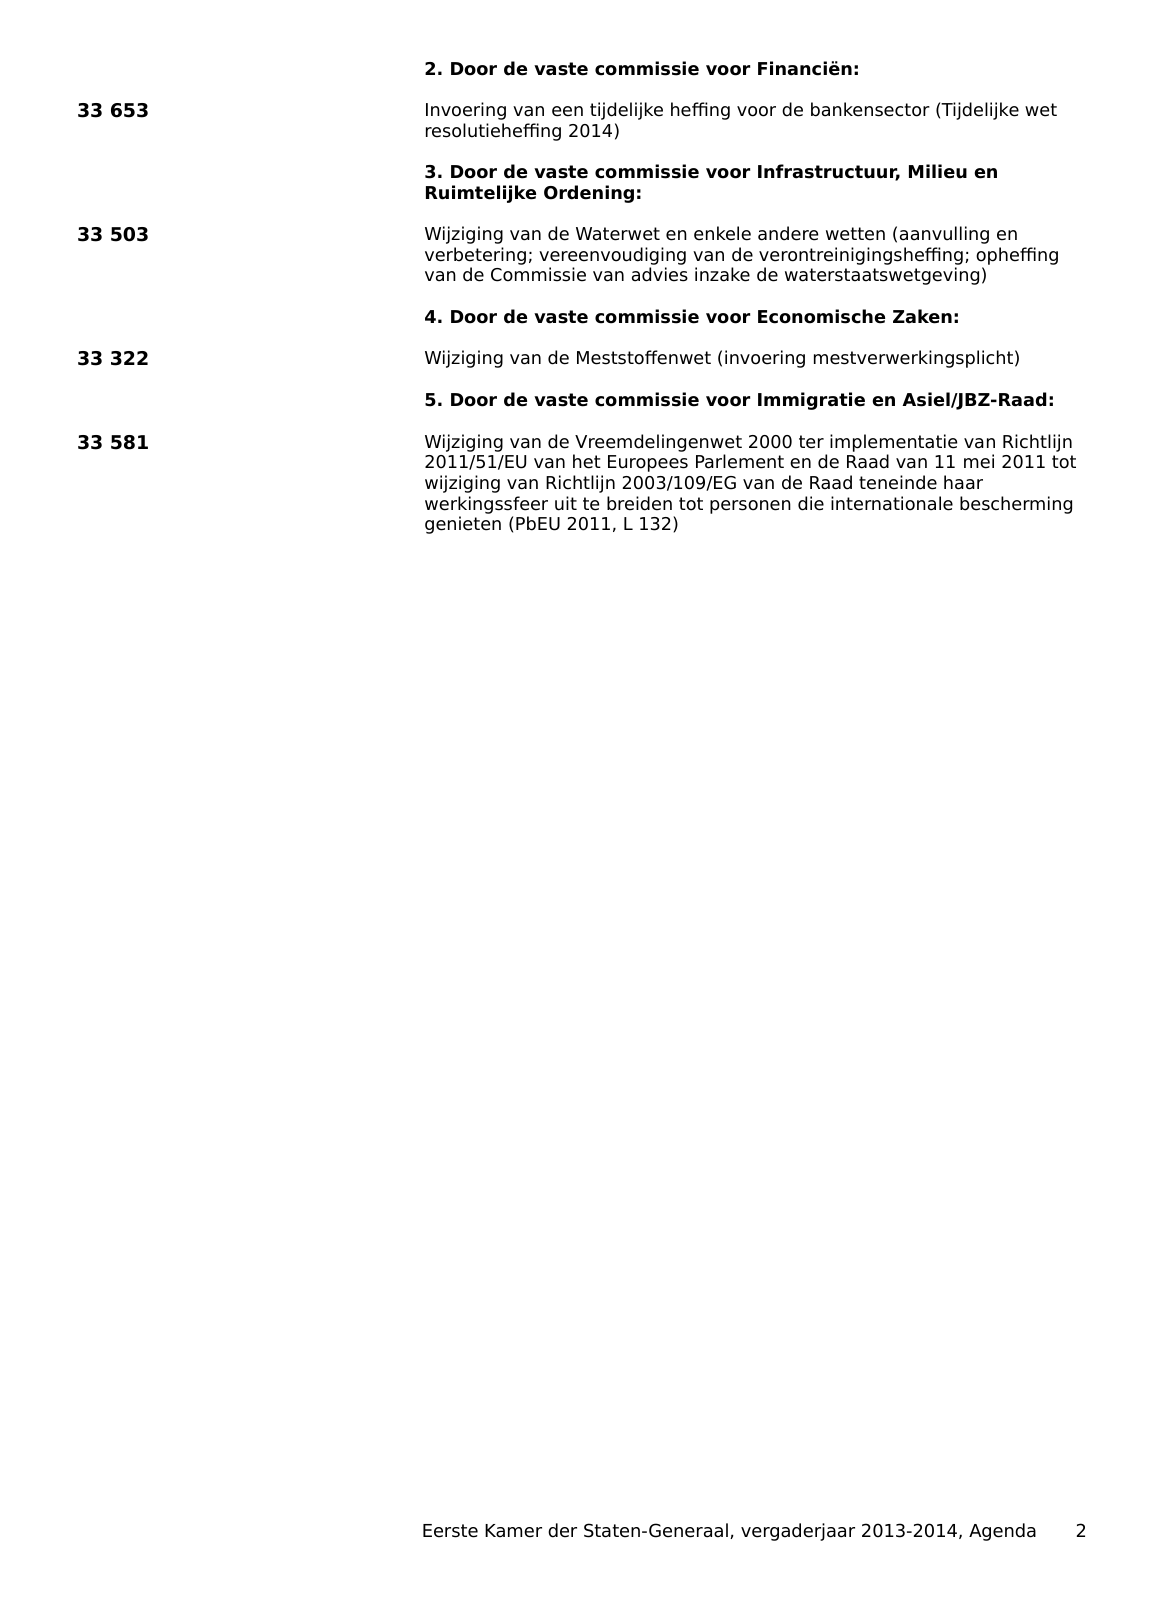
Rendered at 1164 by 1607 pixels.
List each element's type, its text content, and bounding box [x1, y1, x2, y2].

table_cell [401, 307, 418, 327]
table_cell 4. Door de vaste commissie voor Economische Zaken: [418, 307, 1087, 327]
table_cell [401, 59, 418, 80]
table_cell [418, 286, 1087, 307]
table_cell [401, 432, 418, 535]
table_cell 33 503 [77, 224, 401, 286]
table_cell [401, 204, 418, 224]
table_cell 33 653 [77, 100, 401, 142]
table_cell [77, 286, 401, 307]
table_cell [401, 100, 418, 142]
table_cell [401, 370, 418, 390]
table_cell [418, 327, 1087, 348]
table_cell [77, 142, 401, 162]
table_cell Wijziging van de Meststoffenwet (invoering mestverwerkingsplicht) [418, 348, 1087, 370]
table_cell [418, 370, 1087, 390]
table_cell 33 581 [77, 432, 401, 535]
table_cell [77, 59, 401, 80]
table_cell [77, 390, 401, 411]
table_cell [77, 307, 401, 327]
table_cell [401, 142, 418, 162]
table_cell [401, 411, 418, 432]
table_cell [77, 327, 401, 348]
table_cell Wijziging van de Waterwet en enkele andere wetten (aanvulling en verbetering; vereenvoudiging van de verontreinigingsheffing; opheffing van de Commissie van advies inzake de waterstaatswetgeving) [418, 224, 1087, 286]
table_cell [77, 370, 401, 390]
table_cell [418, 411, 1087, 432]
table_cell [418, 142, 1087, 162]
table_cell 2. Door de vaste commissie voor Financiën: [418, 59, 1087, 80]
table_cell [77, 204, 401, 224]
table_cell 5. Door de vaste commissie voor Immigratie en Asiel/JBZ-Raad: [418, 390, 1087, 411]
table_cell [401, 327, 418, 348]
table_cell [401, 286, 418, 307]
table_cell [77, 80, 401, 100]
table_cell [418, 80, 1087, 100]
table_cell [401, 224, 418, 286]
table_cell [401, 80, 418, 100]
table_cell 3. Door de vaste commissie voor Infrastructuur, Milieu en Ruimtelijke Ordening: [418, 162, 1087, 203]
table_cell [401, 390, 418, 411]
table_cell 33 322 [77, 348, 401, 370]
table_cell Invoering van een tijdelijke heffing voor de bankensector (Tijdelijke wet resolutieheffing 2014) [418, 100, 1087, 142]
table_cell [401, 348, 418, 370]
table_cell [401, 162, 418, 203]
table_cell [77, 411, 401, 432]
table_cell [418, 204, 1087, 224]
table_cell [77, 162, 401, 203]
table_cell Wijziging van de Vreemdelingenwet 2000 ter implementatie van Richtlijn 2011/51/EU van het Europees Parlement en de Raad van 11 mei 2011 tot wijziging van Richtlijn 2003/109/EG van de Raad teneinde haar werkingssfeer uit te breiden tot personen die internationale bescherming genieten (PbEU 2011, L 132) [418, 432, 1087, 535]
